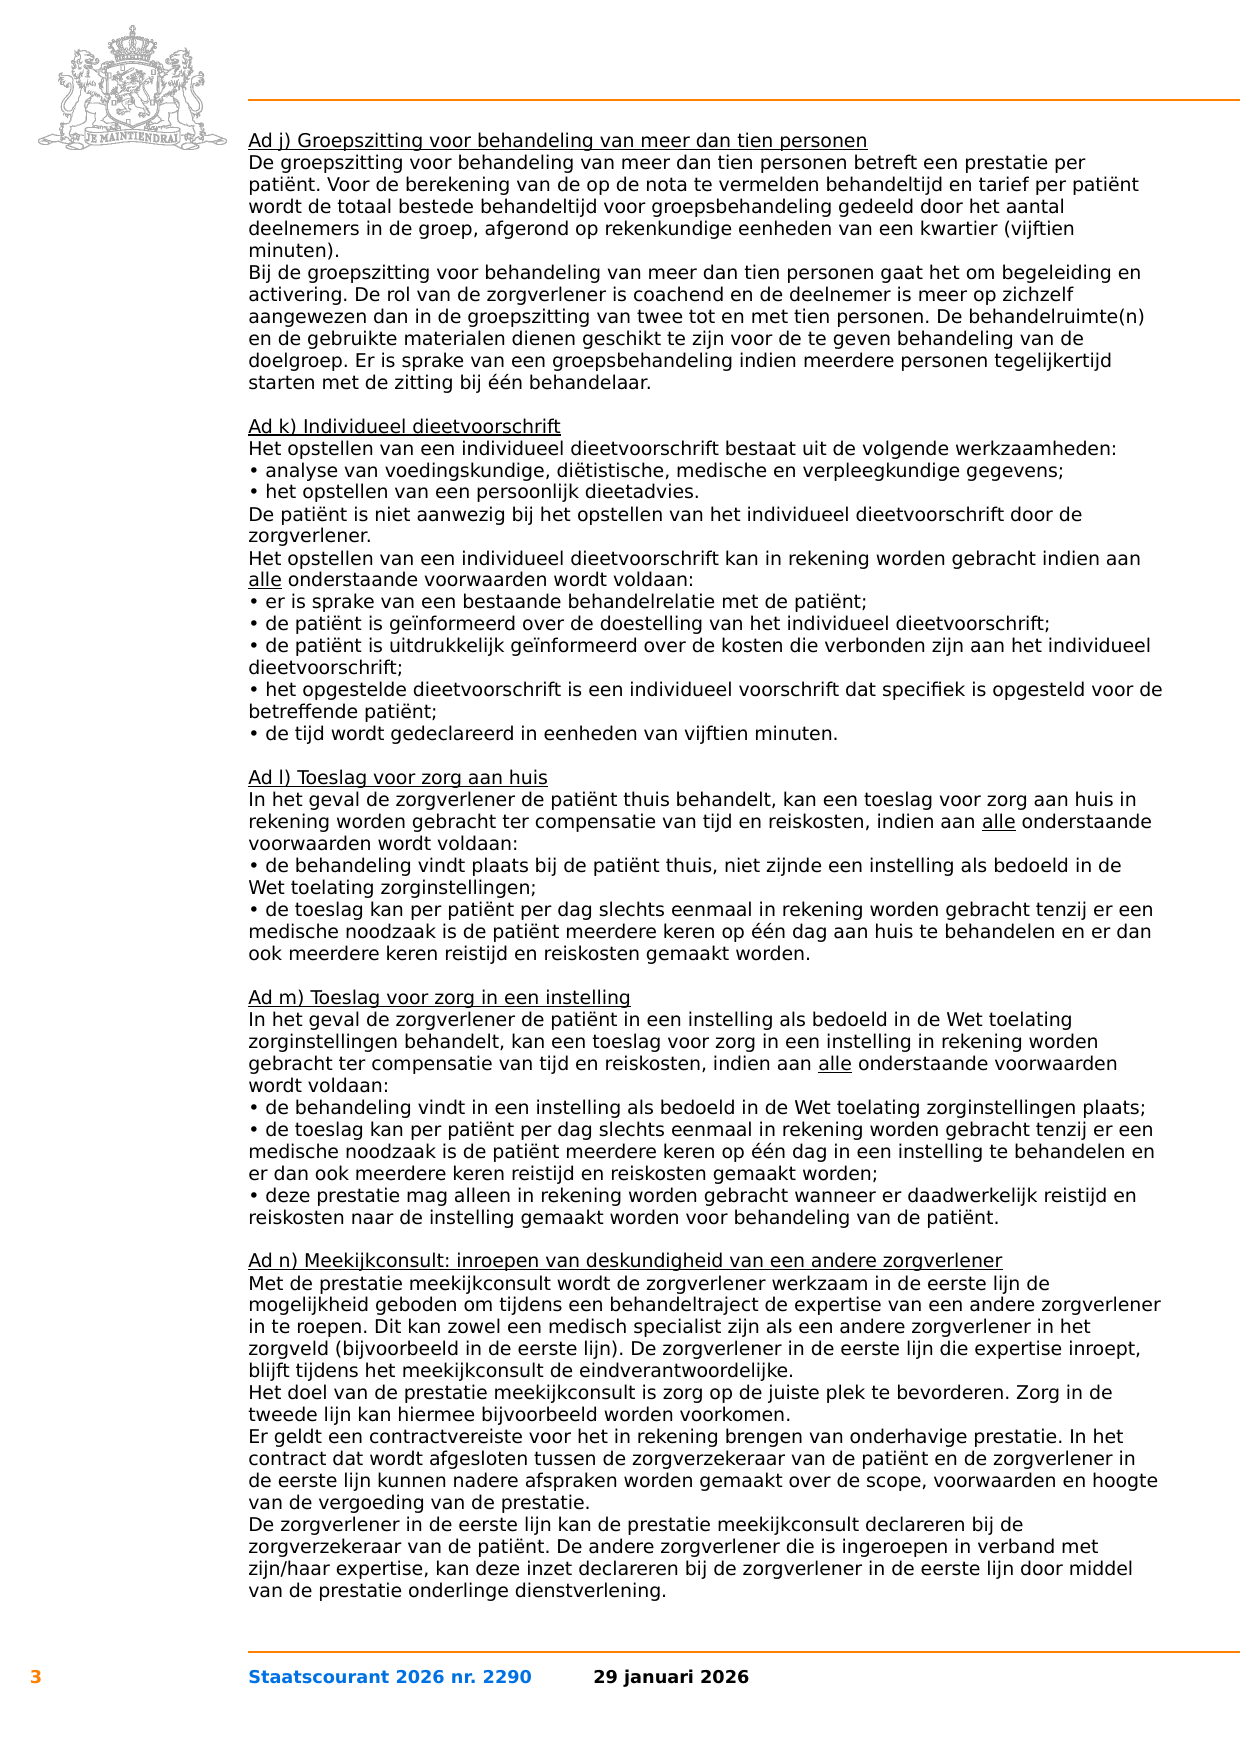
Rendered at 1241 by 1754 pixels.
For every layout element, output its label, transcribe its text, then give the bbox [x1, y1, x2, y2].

text De zorgverlener in de eerste lijn kan de prestatie meekijkconsult declareren bij de zorgverzekeraar van de patiënt. De andere zorgverlener die is ingeroepen in verband met zijn/haar expertise, kan deze inzet declareren bij de zorgverlener in de eerste lijn door middel van de prestatie onderlinge dienstverlening. [248, 1514, 1163, 1602]
text • analyse van voedingskundige, diëtistische, medische en verpleegkundige gegevens; [248, 459, 1163, 481]
subtitle Ad n) Meekijkconsult: inroepen van deskundigheid van een andere zorgverlener [248, 1250, 1163, 1272]
subtitle Ad m) Toeslag voor zorg in een instelling [248, 987, 1163, 1009]
text • er is sprake van een bestaande behandelrelatie met de patiënt; [248, 591, 1163, 613]
text • de toeslag kan per patiënt per dag slechts eenmaal in rekening worden gebracht tenzij er een medische noodzaak is de patiënt meerdere keren op één dag aan huis te behandelen en er dan ook meerdere keren reistijd en reiskosten gemaakt worden. [248, 899, 1163, 965]
picture [38, 25, 227, 150]
text In het geval de zorgverlener de patiënt in een instelling als bedoeld in de Wet toelating zorginstellingen behandelt, kan een toeslag voor zorg in een instelling in rekening worden gebracht ter compensatie van tijd en reiskosten, indien aan alle onderstaande voorwaarden wordt voldaan: [248, 1009, 1163, 1097]
text • de patiënt is uitdrukkelijk geïnformeerd over de kosten die verbonden zijn aan het individueel dieetvoorschrift; [248, 635, 1163, 679]
text • de tijd wordt gedeclareerd in eenheden van vijftien minuten. [248, 723, 1163, 745]
text De groepszitting voor behandeling van meer dan tien personen betreft een prestatie per patiënt. Voor de berekening van de op de nota te vermelden behandeltijd en tarief per patiënt wordt de totaal bestede behandeltijd voor groepsbehandeling gedeeld door het aantal deelnemers in de groep, afgerond op rekenkundige eenheden van een kwartier (vijftien minuten). [248, 152, 1163, 262]
text • de patiënt is geïnformeerd over de doestelling van het individueel dieetvoorschrift; [248, 613, 1163, 635]
text Met de prestatie meekijkconsult wordt de zorgverlener werkzaam in de eerste lijn de mogelijkheid geboden om tijdens een behandeltraject de expertise van een andere zorgverlener in te roepen. Dit kan zowel een medisch specialist zijn als een andere zorgverlener in het zorgveld (bijvoorbeeld in de eerste lijn). De zorgverlener in de eerste lijn die expertise inroept, blijft tijdens het meekijkconsult de eindverantwoordelijke. [248, 1272, 1163, 1382]
text De patiënt is niet aanwezig bij het opstellen van het individueel dieetvoorschrift door de zorgverlener. [248, 503, 1163, 547]
text Het opstellen van een individueel dieetvoorschrift bestaat uit de volgende werkzaamheden: [248, 437, 1163, 459]
text • de toeslag kan per patiënt per dag slechts eenmaal in rekening worden gebracht tenzij er een medische noodzaak is de patiënt meerdere keren op één dag in een instelling te behandelen en er dan ook meerdere keren reistijd en reiskosten gemaakt worden; [248, 1119, 1163, 1184]
subtitle Ad k) Individueel dieetvoorschrift [248, 416, 1163, 437]
subtitle Ad l) Toeslag voor zorg aan huis [248, 767, 1163, 789]
text Bij de groepszitting voor behandeling van meer dan tien personen gaat het om begeleiding en activering. De rol van de zorgverlener is coachend en de deelnemer is meer op zichzelf aangewezen dan in de groepszitting van twee tot en met tien personen. De behandelruimte(n) en de gebruikte materialen dienen geschikt te zijn voor de te geven behandeling van de doelgroep. Er is sprake van een groepsbehandeling indien meerdere personen tegelijkertijd starten met de zitting bij één behandelaar. [248, 262, 1163, 394]
subtitle Ad j) Groepszitting voor behandeling van meer dan tien personen [248, 130, 1163, 152]
text Het doel van de prestatie meekijkconsult is zorg op de juiste plek te bevorderen. Zorg in de tweede lijn kan hiermee bijvoorbeeld worden voorkomen. [248, 1382, 1163, 1426]
text • de behandeling vindt in een instelling als bedoeld in de Wet toelating zorginstellingen plaats; [248, 1097, 1163, 1119]
text • het opgestelde dieetvoorschrift is een individueel voorschrift dat specifiek is opgesteld voor de betreffende patiënt; [248, 679, 1163, 723]
text In het geval de zorgverlener de patiënt thuis behandelt, kan een toeslag voor zorg aan huis in rekening worden gebracht ter compensatie van tijd en reiskosten, indien aan alle onderstaande voorwaarden wordt voldaan: [248, 789, 1163, 855]
text Het opstellen van een individueel dieetvoorschrift kan in rekening worden gebracht indien aan alle onderstaande voorwaarden wordt voldaan: [248, 547, 1163, 591]
text • het opstellen van een persoonlijk dieetadvies. [248, 481, 1163, 503]
text • de behandeling vindt plaats bij de patiënt thuis, niet zijnde een instelling als bedoeld in de Wet toelating zorginstellingen; [248, 855, 1163, 899]
text • deze prestatie mag alleen in rekening worden gebracht wanneer er daadwerkelijk reistijd en reiskosten naar de instelling gemaakt worden voor behandeling van de patiënt. [248, 1184, 1163, 1228]
text Er geldt een contractvereiste voor het in rekening brengen van onderhavige prestatie. In het contract dat wordt afgesloten tussen de zorgverzekeraar van de patiënt en de zorgverlener in de eerste lijn kunnen nadere afspraken worden gemaakt over de scope, voorwaarden en hoogte van de vergoeding van de prestatie. [248, 1426, 1163, 1514]
